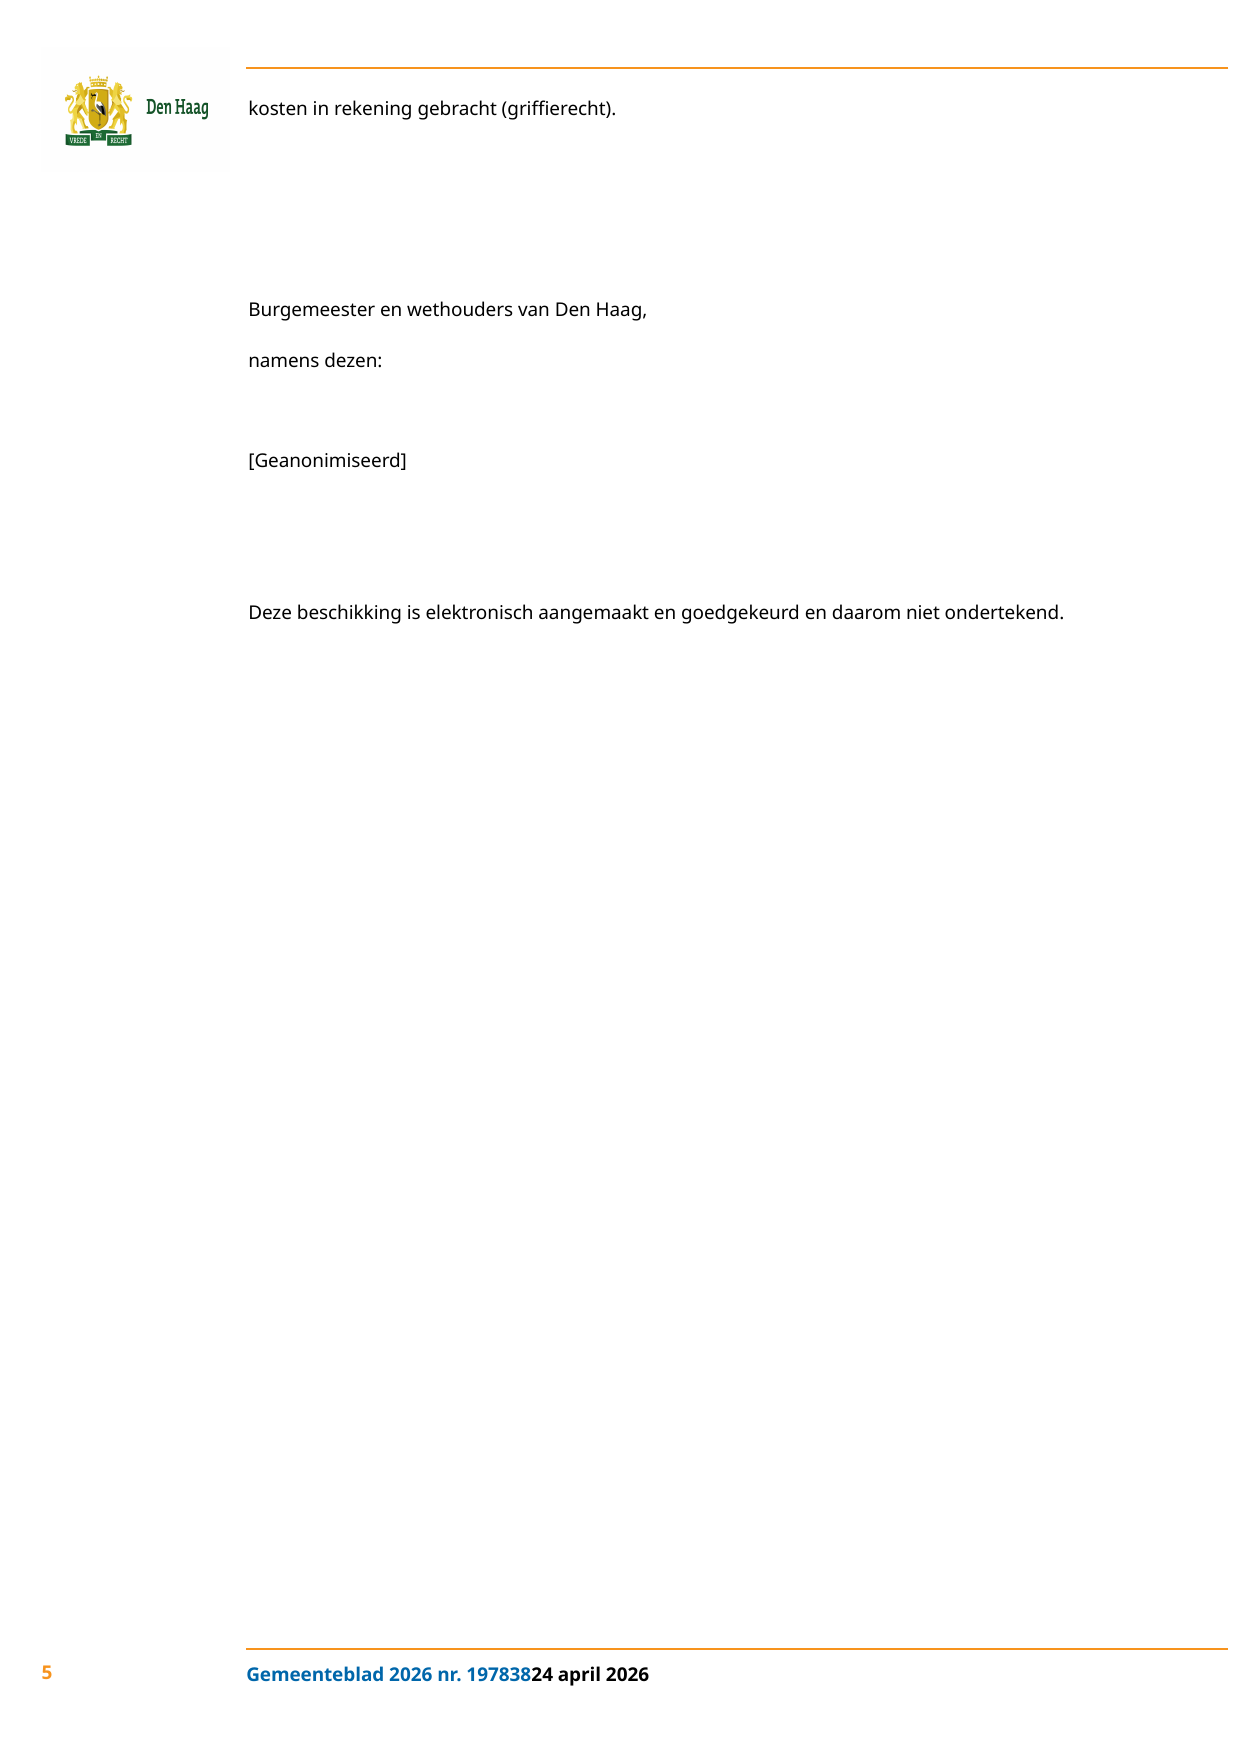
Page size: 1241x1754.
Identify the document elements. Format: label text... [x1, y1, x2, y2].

text [Geanonimiseerd] [248, 448, 1152, 473]
text Burgemeester en wethouders van Den Haag, [248, 296, 1152, 322]
text Deze beschikking is elektronisch aangemaakt en goedgekeurd en daarom niet ondertekend. [248, 599, 1152, 625]
picture [41, 47, 231, 172]
text namens dezen: [248, 347, 1152, 373]
text kosten in rekening gebracht (griffierecht). [248, 95, 1152, 121]
